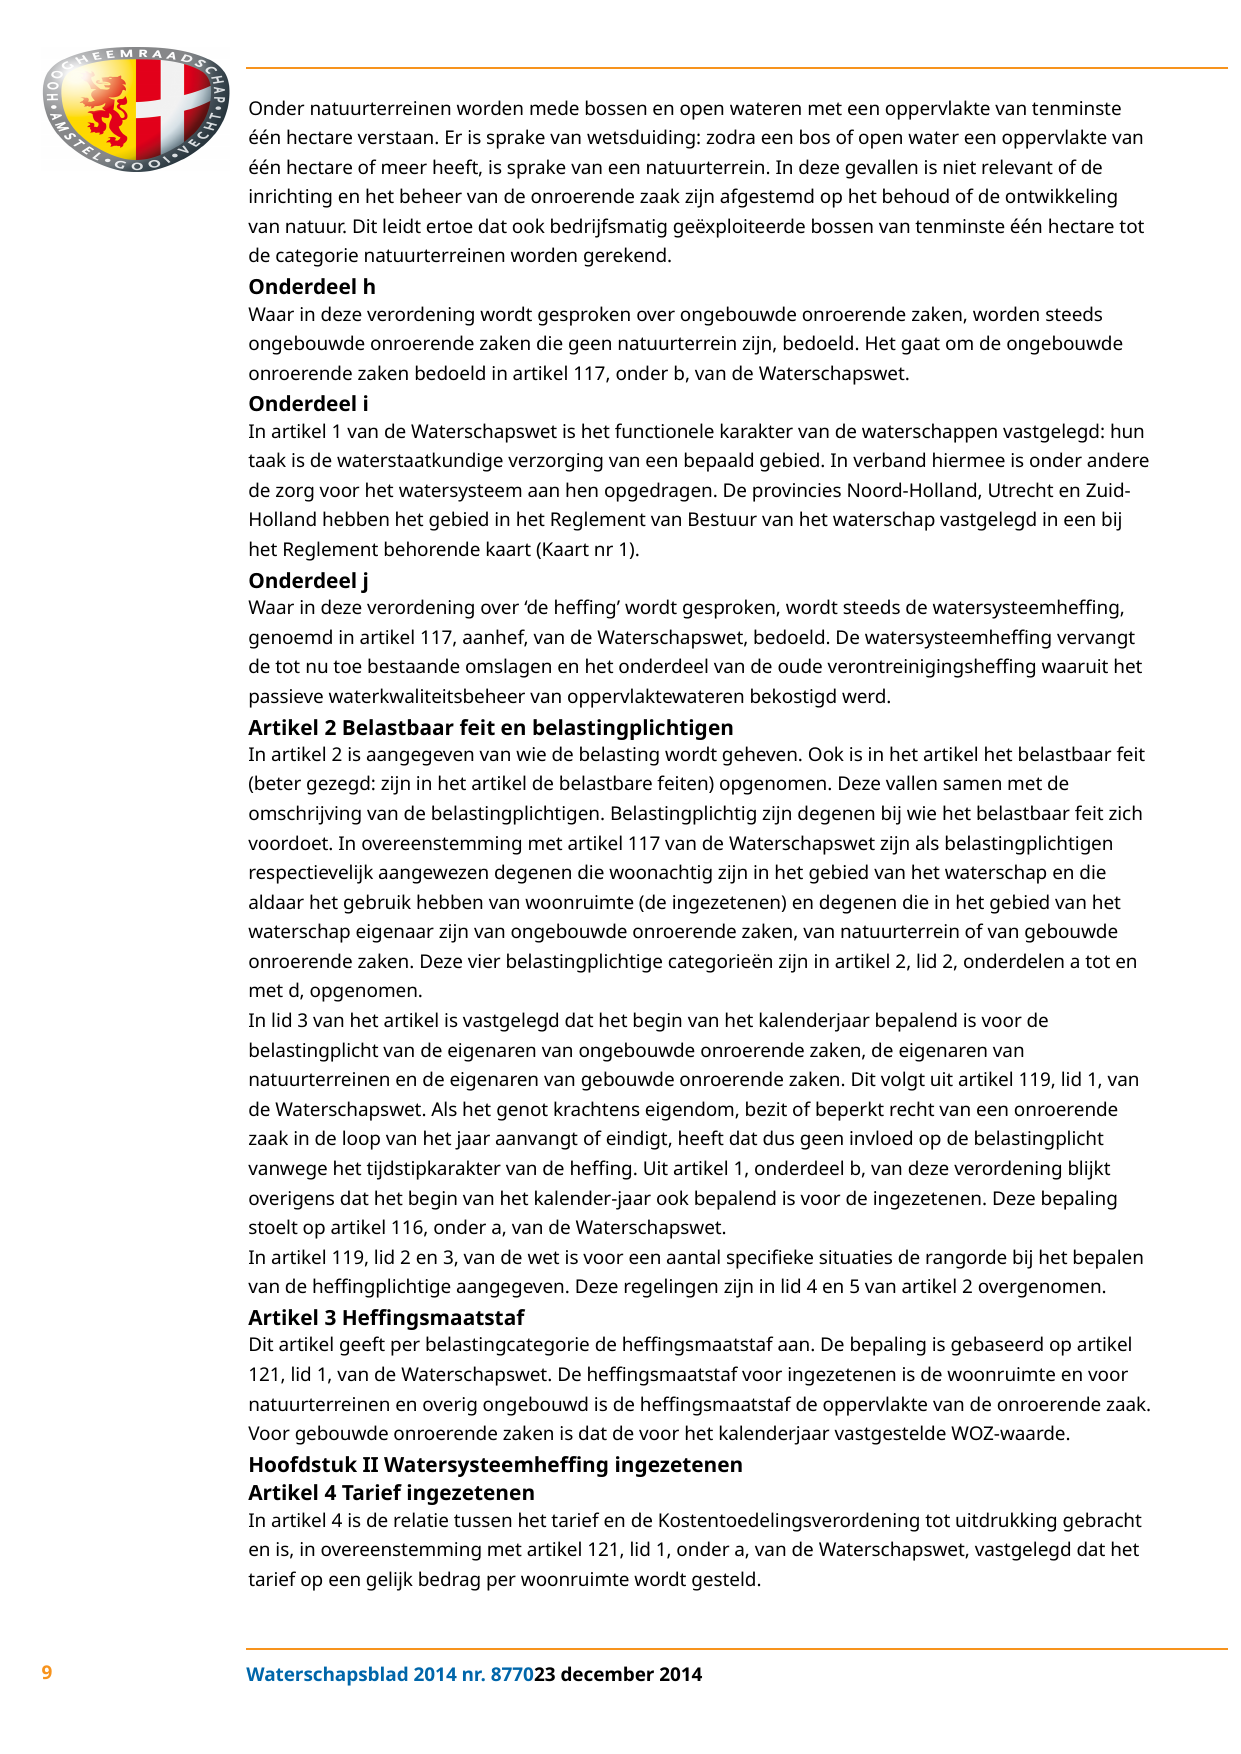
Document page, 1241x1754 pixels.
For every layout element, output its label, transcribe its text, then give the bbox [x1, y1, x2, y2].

text Waar in deze verordening wordt gesproken over ongebouwde onroerende zaken, worden steeds ongebouwde onroerende zaken die geen natuurterrein zijn, bedoeld. Het gaat om de ongebouwde onroerende zaken bedoeld in artikel 117, onder b, van de Waterschapswet. [248, 301, 1152, 386]
text In artikel 1 van de Waterschapswet is het functionele karakter van de waterschappen vastgelegd: hun taak is de waterstaatkundige verzorging van een bepaald gebied. In verband hiermee is onder andere de zorg voor het watersysteem aan hen opgedragen. De provincies Noord-Holland, Utrecht en Zuid-Holland hebben het gebied in het Reglement van Bestuur van het waterschap vastgelegd in een bij het Reglement behorende kaart (Kaart nr 1). [248, 418, 1152, 562]
text Onder natuurterreinen worden mede bossen en open wateren met een oppervlakte van tenminste één hectare verstaan. Er is sprake van wetsduiding: zodra een bos of open water een oppervlakte van één hectare of meer heeft, is sprake van een natuurterrein. In deze gevallen is niet relevant of de inrichting en het beheer van de onroerende zaak zijn afgestemd op het behoud of de ontwikkeling van natuur. Dit leidt ertoe dat ook bedrijfsmatig geëxploiteerde bossen van tenminste één hectare tot de categorie natuurterreinen worden gerekend. [248, 95, 1152, 268]
text In artikel 2 is aangegeven van wie de belasting wordt geheven. Ook is in het artikel het belastbaar feit (beter gezegd: zijn in het artikel de belastbare feiten) opgenomen. Deze vallen samen met de omschrijving van de belastingplichtigen. Belastingplichtig zijn degenen bij wie het belastbaar feit zich voordoet. In overeenstemming met artikel 117 van de Waterschapswet zijn als belastingplichtigen respectievelijk aangewezen degenen die woonachtig zijn in het gebied van het waterschap en die aldaar het gebruik hebben van woonruimte (de ingezetenen) en degenen die in het gebied van het waterschap eigenaar zijn van ongebouwde onroerende zaken, van natuurterrein of van gebouwde onroerende zaken. Deze vier belastingplichtige categorieën zijn in artikel 2, lid 2, onderdelen a tot en met d, opgenomen. [248, 741, 1152, 1003]
text Onderdeel j [248, 566, 1152, 594]
text Onderdeel h [248, 272, 1152, 301]
text Artikel 4 Tarief ingezetenen [248, 1478, 1152, 1507]
picture [41, 47, 231, 172]
text Artikel 2 Belastbaar feit en belastingplichtigen [248, 713, 1152, 741]
text Onderdeel i [248, 389, 1152, 418]
text In artikel 119, lid 2 en 3, van de wet is voor een aantal specifieke situaties de rangorde bij het bepalen van de heffingplichtige aangegeven. Deze regelingen zijn in lid 4 en 5 van artikel 2 overgenomen. [248, 1244, 1152, 1299]
text Dit artikel geeft per belastingcategorie de heffingsmaatstaf aan. De bepaling is gebaseerd op artikel 121, lid 1, van de Waterschapswet. De heffingsmaatstaf voor ingezetenen is de woonruimte en voor natuurterreinen en overig ongebouwd is de heffingsmaatstaf de oppervlakte van de onroerende zaak. Voor gebouwde onroerende zaken is dat de voor het kalenderjaar vastgestelde WOZ-waarde. [248, 1332, 1152, 1446]
text In artikel 4 is de relatie tussen het tarief en de Kostentoedelingsverordening tot uitdrukking gebracht en is, in overeenstemming met artikel 121, lid 1, onder a, van de Waterschapswet, vastgelegd dat het tarief op een gelijk bedrag per woonruimte wordt gesteld. [248, 1507, 1152, 1592]
text Waar in deze verordening over ‘de heffing’ wordt gesproken, wordt steeds de watersysteemheffing, genoemd in artikel 117, aanhef, van de Waterschapswet, bedoeld. De watersysteemheffing vervangt de tot nu toe bestaande omslagen en het onderdeel van de oude verontreinigingsheffing waaruit het passieve waterkwaliteitsbeheer van oppervlaktewateren bekostigd werd. [248, 594, 1152, 709]
text Hoofdstuk II Watersysteemheffing ingezetenen [248, 1450, 1152, 1478]
text Artikel 3 Heffingsmaatstaf [248, 1303, 1152, 1332]
text In lid 3 van het artikel is vastgelegd dat het begin van het kalenderjaar bepalend is voor de belastingplicht van de eigenaren van ongebouwde onroerende zaken, de eigenaren van natuurterreinen en de eigenaren van gebouwde onroerende zaken. Dit volgt uit artikel 119, lid 1, van de Waterschapswet. Als het genot krachtens eigendom, bezit of beperkt recht van een onroerende zaak in de loop van het jaar aanvangt of eindigt, heeft dat dus geen invloed op de belastingplicht vanwege het tijdstipkarakter van de heffing. Uit artikel 1, onderdeel b, van deze verordening blijkt overigens dat het begin van het kalender-jaar ook bepalend is voor de ingezetenen. Deze bepaling stoelt op artikel 116, onder a, van de Waterschapswet. [248, 1007, 1152, 1240]
